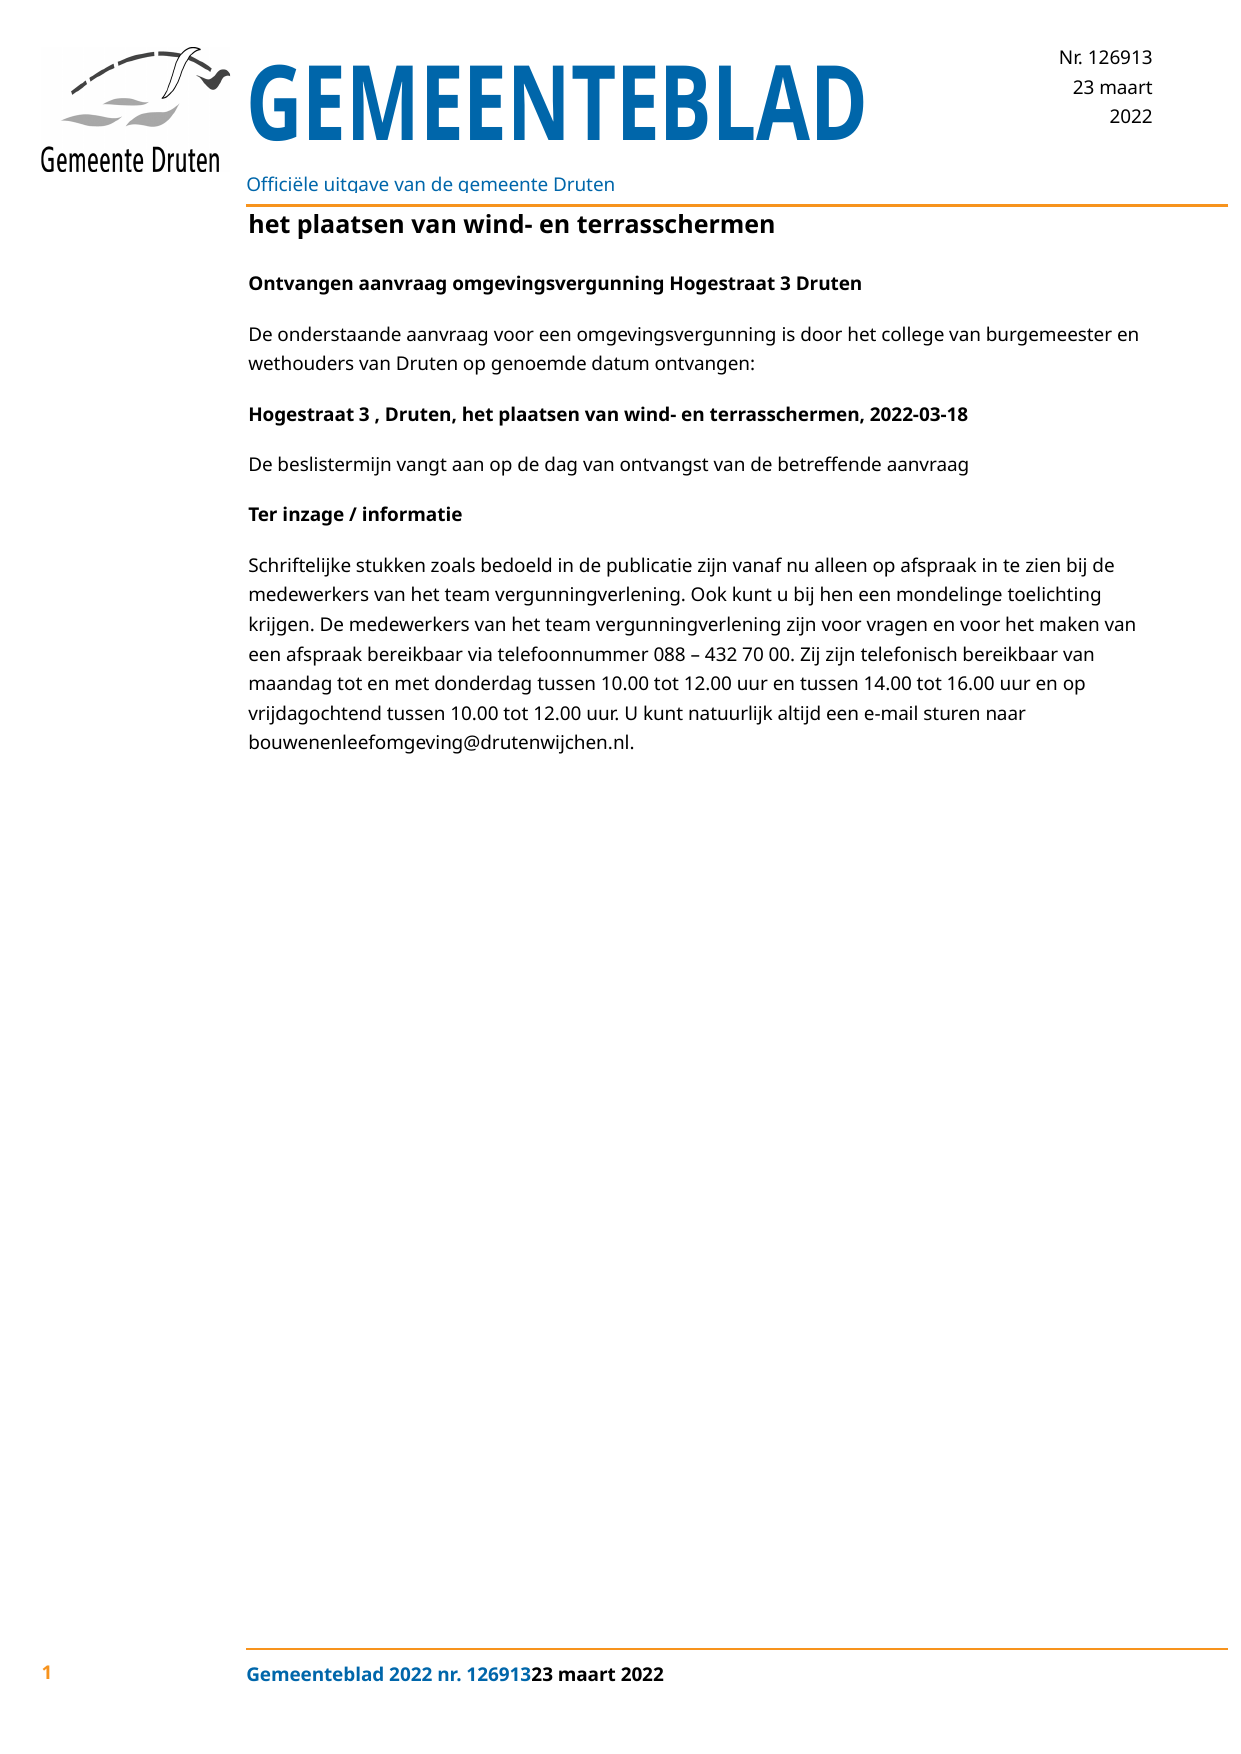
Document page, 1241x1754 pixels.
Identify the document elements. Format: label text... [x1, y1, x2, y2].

text De beslistermijn vangt aan op de dag van ontvangst van de betreffende aanvraag [248, 451, 1152, 477]
text Ter inzage / informatie [248, 502, 1152, 527]
picture [41, 47, 231, 172]
text Schriftelijke stukken zoals bedoeld in de publicatie zijn vanaf nu alleen op afspraak in te zien bij de medewerkers van het team vergunningverlening. Ook kunt u bij hen een mondelinge toelichting krijgen. De medewerkers van het team vergunningverlening zijn voor vragen en voor het maken van een afspraak bereikbaar via telefoonnummer 088 – 432 70 00. Zij zijn telefonisch bereikbaar van maandag tot en met donderdag tussen 10.00 tot 12.00 uur en tussen 14.00 tot 16.00 uur en op vrijdagochtend tussen 10.00 tot 12.00 uur. U kunt natuurlijk altijd een e-mail sturen naar bouwenenleefomgeving@drutenwijchen.nl. [248, 552, 1152, 755]
text Ontvangen aanvraag omgevingsvergunning Hogestraat 3 Druten [248, 270, 1152, 296]
text het plaatsen van wind- en terrasschermen [248, 207, 1152, 241]
text Hogestraat 3 , Druten, het plaatsen van wind- en terrasschermen, 2022-03-18 [248, 401, 1152, 426]
text De onderstaande aanvraag voor een omgevingsvergunning is door het college van burgemeester en wethouders van Druten op genoemde datum ontvangen: [248, 321, 1152, 376]
